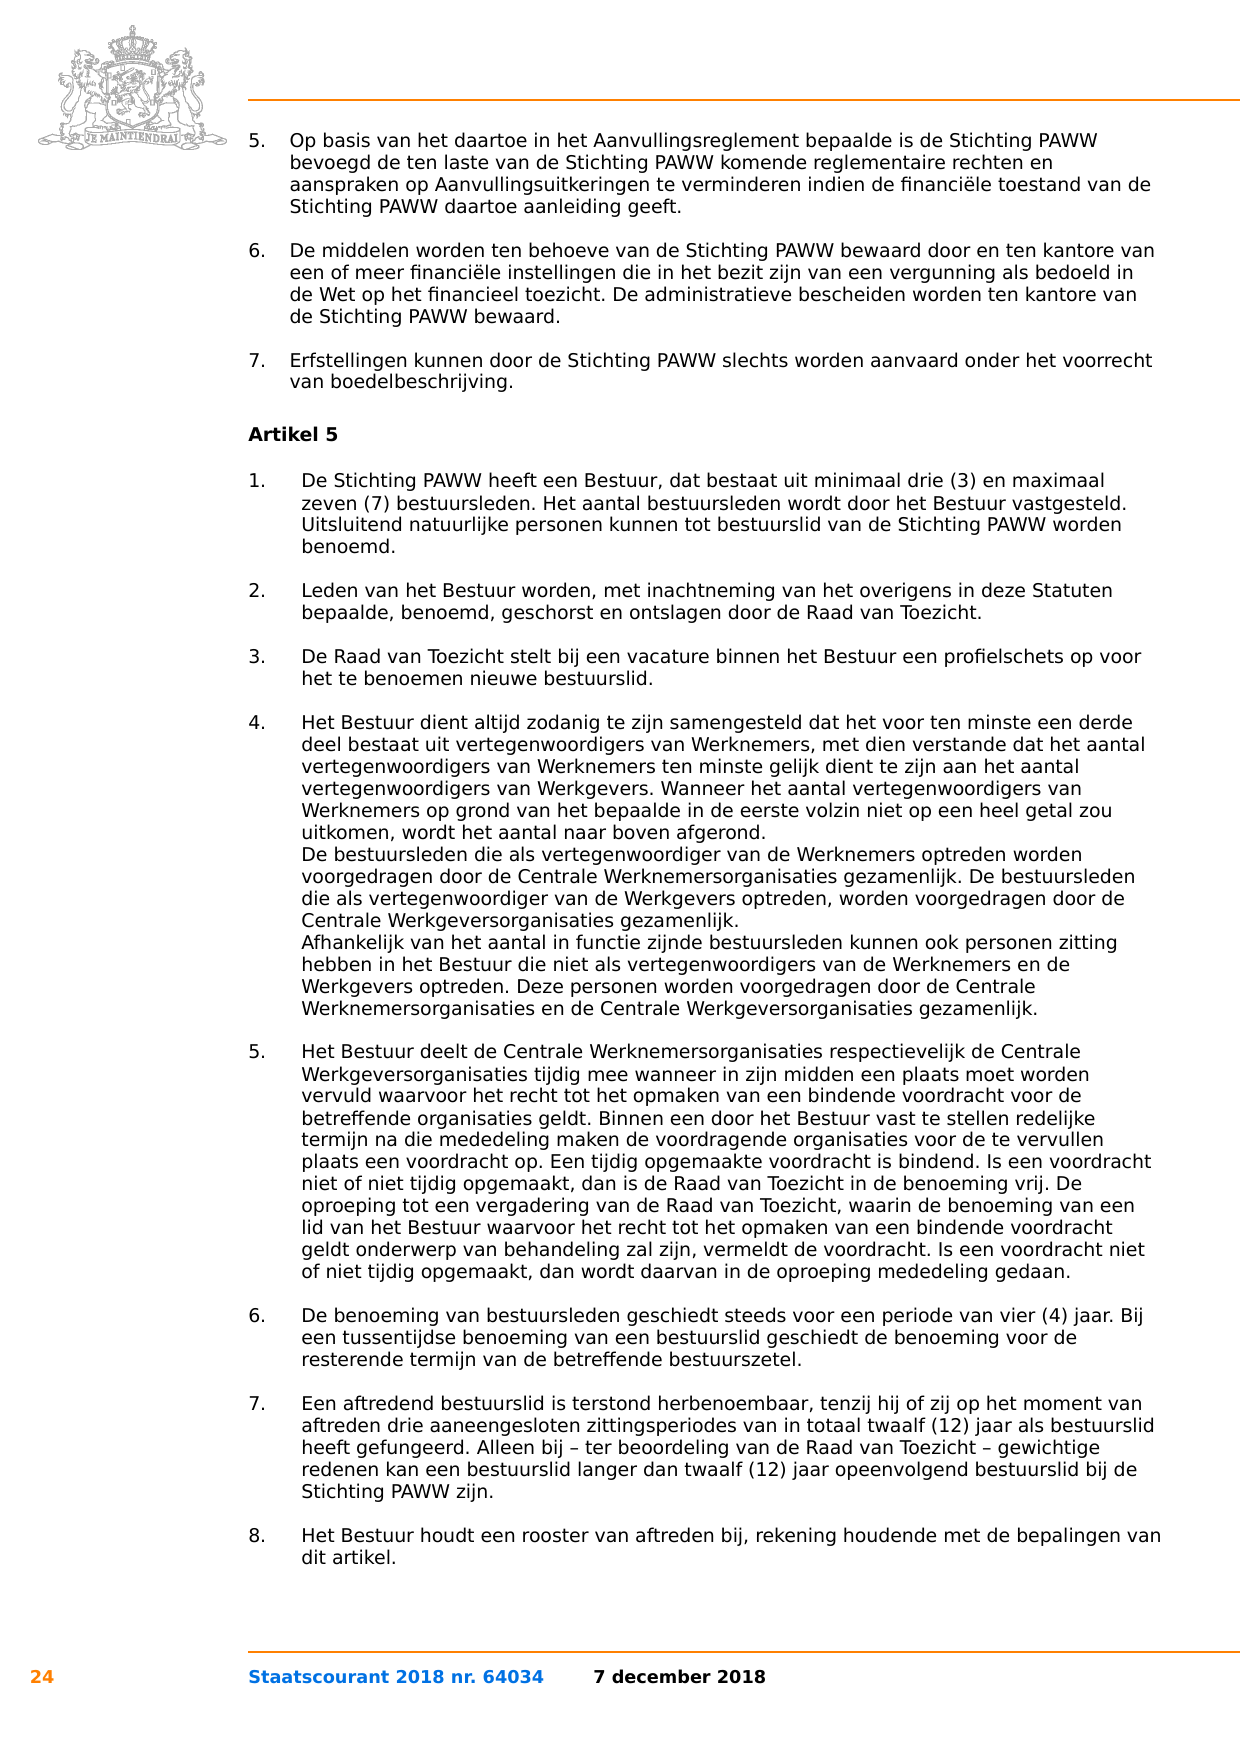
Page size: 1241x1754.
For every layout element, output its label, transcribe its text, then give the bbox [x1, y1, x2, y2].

text De bestuursleden die als vertegenwoordiger van de Werknemers optreden worden voorgedragen door de Centrale Werknemersorganisaties gezamenlijk. De bestuursleden die als vertegenwoordiger van de Werkgevers optreden, worden voorgedragen door de Centrale Werkgeversorganisaties gezamenlijk. [301, 844, 1163, 932]
text 5. Het Bestuur deelt de Centrale Werknemersorganisaties respectievelijk de Centrale Werkgeversorganisaties tijdig mee wanneer in zijn midden een plaats moet worden vervuld waarvoor het recht tot het opmaken van een bindende voordracht voor de betreffende organisaties geldt. Binnen een door het Bestuur vast te stellen redelijke termijn na die mededeling maken de voordragende organisaties voor de te vervullen plaats een voordracht op. Een tijdig opgemaakte voordracht is bindend. Is een voordracht niet of niet tijdig opgemaakt, dan is de Raad van Toezicht in de benoeming vrij. De oproeping tot een vergadering van de Raad van Toezicht, waarin de benoeming van een lid van het Bestuur waarvoor het recht tot het opmaken van een bindende voordracht geldt onderwerp van behandeling zal zijn, vermeldt de voordracht. Is een voordracht niet of niet tijdig opgemaakt, dan wordt daarvan in de oproeping mededeling gedaan. [248, 1041, 1163, 1283]
picture [38, 25, 227, 150]
text 6. De middelen worden ten behoeve van de Stichting PAWW bewaard door en ten kantore van een of meer financiële instellingen die in het bezit zijn van een vergunning als bedoeld in de Wet op het financieel toezicht. De administratieve bescheiden worden ten kantore van de Stichting PAWW bewaard. [248, 240, 1163, 328]
subtitle Artikel 5 [248, 423, 1163, 445]
text Afhankelijk van het aantal in functie zijnde bestuursleden kunnen ook personen zitting hebben in het Bestuur die niet als vertegenwoordigers van de Werknemers en de Werkgevers optreden. Deze personen worden voorgedragen door de Centrale Werknemersorganisaties en de Centrale Werkgeversorganisaties gezamenlijk. [301, 932, 1163, 1019]
text 5. Op basis van het daartoe in het Aanvullingsreglement bepaalde is de Stichting PAWW bevoegd de ten laste van de Stichting PAWW komende reglementaire rechten en aanspraken op Aanvullingsuitkeringen te verminderen indien de financiële toestand van de Stichting PAWW daartoe aanleiding geeft. [248, 130, 1163, 218]
text 1. De Stichting PAWW heeft een Bestuur, dat bestaat uit minimaal drie (3) en maximaal zeven (7) bestuursleden. Het aantal bestuursleden wordt door het Bestuur vastgesteld. Uitsluitend natuurlijke personen kunnen tot bestuurslid van de Stichting PAWW worden benoemd. [248, 470, 1163, 558]
text 4. Het Bestuur dient altijd zodanig te zijn samengesteld dat het voor ten minste een derde deel bestaat uit vertegenwoordigers van Werknemers, met dien verstande dat het aantal vertegenwoordigers van Werknemers ten minste gelijk dient te zijn aan het aantal vertegenwoordigers van Werkgevers. Wanneer het aantal vertegenwoordigers van Werknemers op grond van het bepaalde in de eerste volzin niet op een heel getal zou uitkomen, wordt het aantal naar boven afgerond. [248, 712, 1163, 844]
text 2. Leden van het Bestuur worden, met inachtneming van het overigens in deze Statuten bepaalde, benoemd, geschorst en ontslagen door de Raad van Toezicht. [248, 580, 1163, 624]
text 7. Een aftredend bestuurslid is terstond herbenoembaar, tenzij hij of zij op het moment van aftreden drie aaneengesloten zittingsperiodes van in totaal twaalf (12) jaar als bestuurslid heeft gefungeerd. Alleen bij – ter beoordeling van de Raad van Toezicht – gewichtige redenen kan een bestuurslid langer dan twaalf (12) jaar opeenvolgend bestuurslid bij de Stichting PAWW zijn. [248, 1393, 1163, 1503]
text 7. Erfstellingen kunnen door de Stichting PAWW slechts worden aanvaard onder het voorrecht van boedelbeschrijving. [248, 349, 1163, 393]
text 6. De benoeming van bestuursleden geschiedt steeds voor een periode van vier (4) jaar. Bij een tussentijdse benoeming van een bestuurslid geschiedt de benoeming voor de resterende termijn van de betreffende bestuurszetel. [248, 1305, 1163, 1371]
text 3. De Raad van Toezicht stelt bij een vacature binnen het Bestuur een profielschets op voor het te benoemen nieuwe bestuurslid. [248, 646, 1163, 690]
text 8. Het Bestuur houdt een rooster van aftreden bij, rekening houdende met de bepalingen van dit artikel. [248, 1525, 1163, 1569]
